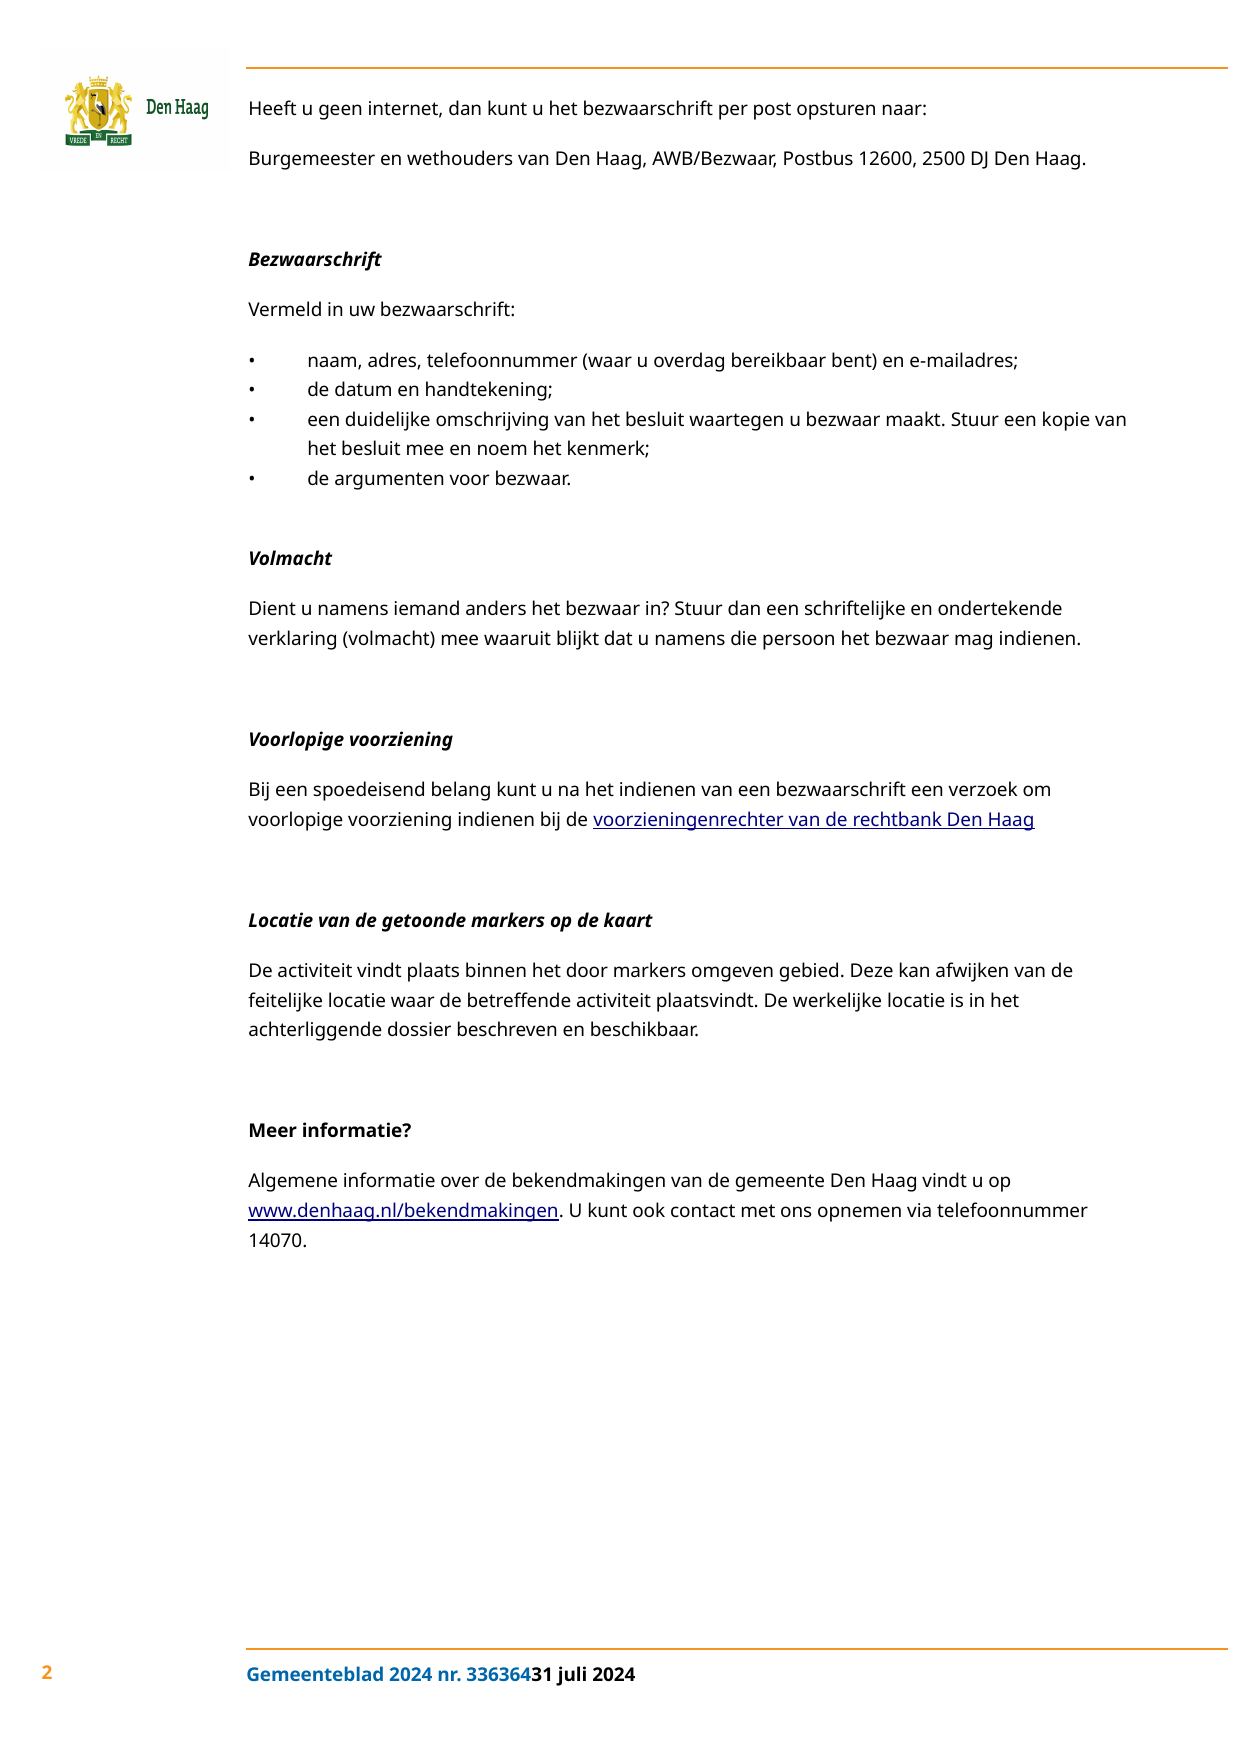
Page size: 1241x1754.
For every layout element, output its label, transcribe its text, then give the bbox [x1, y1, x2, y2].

list naam, adres, telefoonnummer (waar u overdag bereikbaar bent) en e-mailadres; [248, 347, 1152, 373]
text Bezwaarschrift [248, 246, 1152, 272]
text Vermeld in uw bezwaarschrift: [248, 296, 1152, 322]
text De activiteit vindt plaats binnen het door markers omgeven gebied. Deze kan afwijken van de feitelijke locatie waar de betreffende activiteit plaatsvindt. De werkelijke locatie is in het achterliggende dossier beschreven en beschikbaar. [248, 957, 1152, 1042]
text Meer informatie? [248, 1117, 1152, 1143]
text Bij een spoedeisend belang kunt u na het indienen van een bezwaarschrift een verzoek om voorlopige voorziening indienen bij de voorzieningenrechter van de rechtbank Den Haag [248, 776, 1152, 832]
picture [41, 47, 231, 172]
text Voorlopige voorziening [248, 726, 1152, 752]
text Volmacht [248, 545, 1152, 571]
list een duidelijke omschrijving van het besluit waartegen u bezwaar maakt. Stuur een kopie van het besluit mee en noem het kenmerk; [248, 406, 1152, 461]
text Heeft u geen internet, dan kunt u het bezwaarschrift per post opsturen naar: [248, 95, 1152, 121]
list de argumenten voor bezwaar. [248, 465, 1152, 491]
list de datum en handtekening; [248, 376, 1152, 402]
text Dient u namens iemand anders het bezwaar in? Stuur dan een schriftelijke en ondertekende verklaring (volmacht) mee waaruit blijkt dat u namens die persoon het bezwaar mag indienen. [248, 596, 1152, 651]
text Burgemeester en wethouders van Den Haag, AWB/Bezwaar, Postbus 12600, 2500 DJ Den Haag. [248, 145, 1152, 171]
text Locatie van de getoonde markers op de kaart [248, 907, 1152, 933]
text Algemene informatie over de bekendmakingen van de gemeente Den Haag vindt u op www.denhaag.nl/bekendmakingen. U kunt ook contact met ons opnemen via telefoonnummer 14070. [248, 1168, 1152, 1253]
